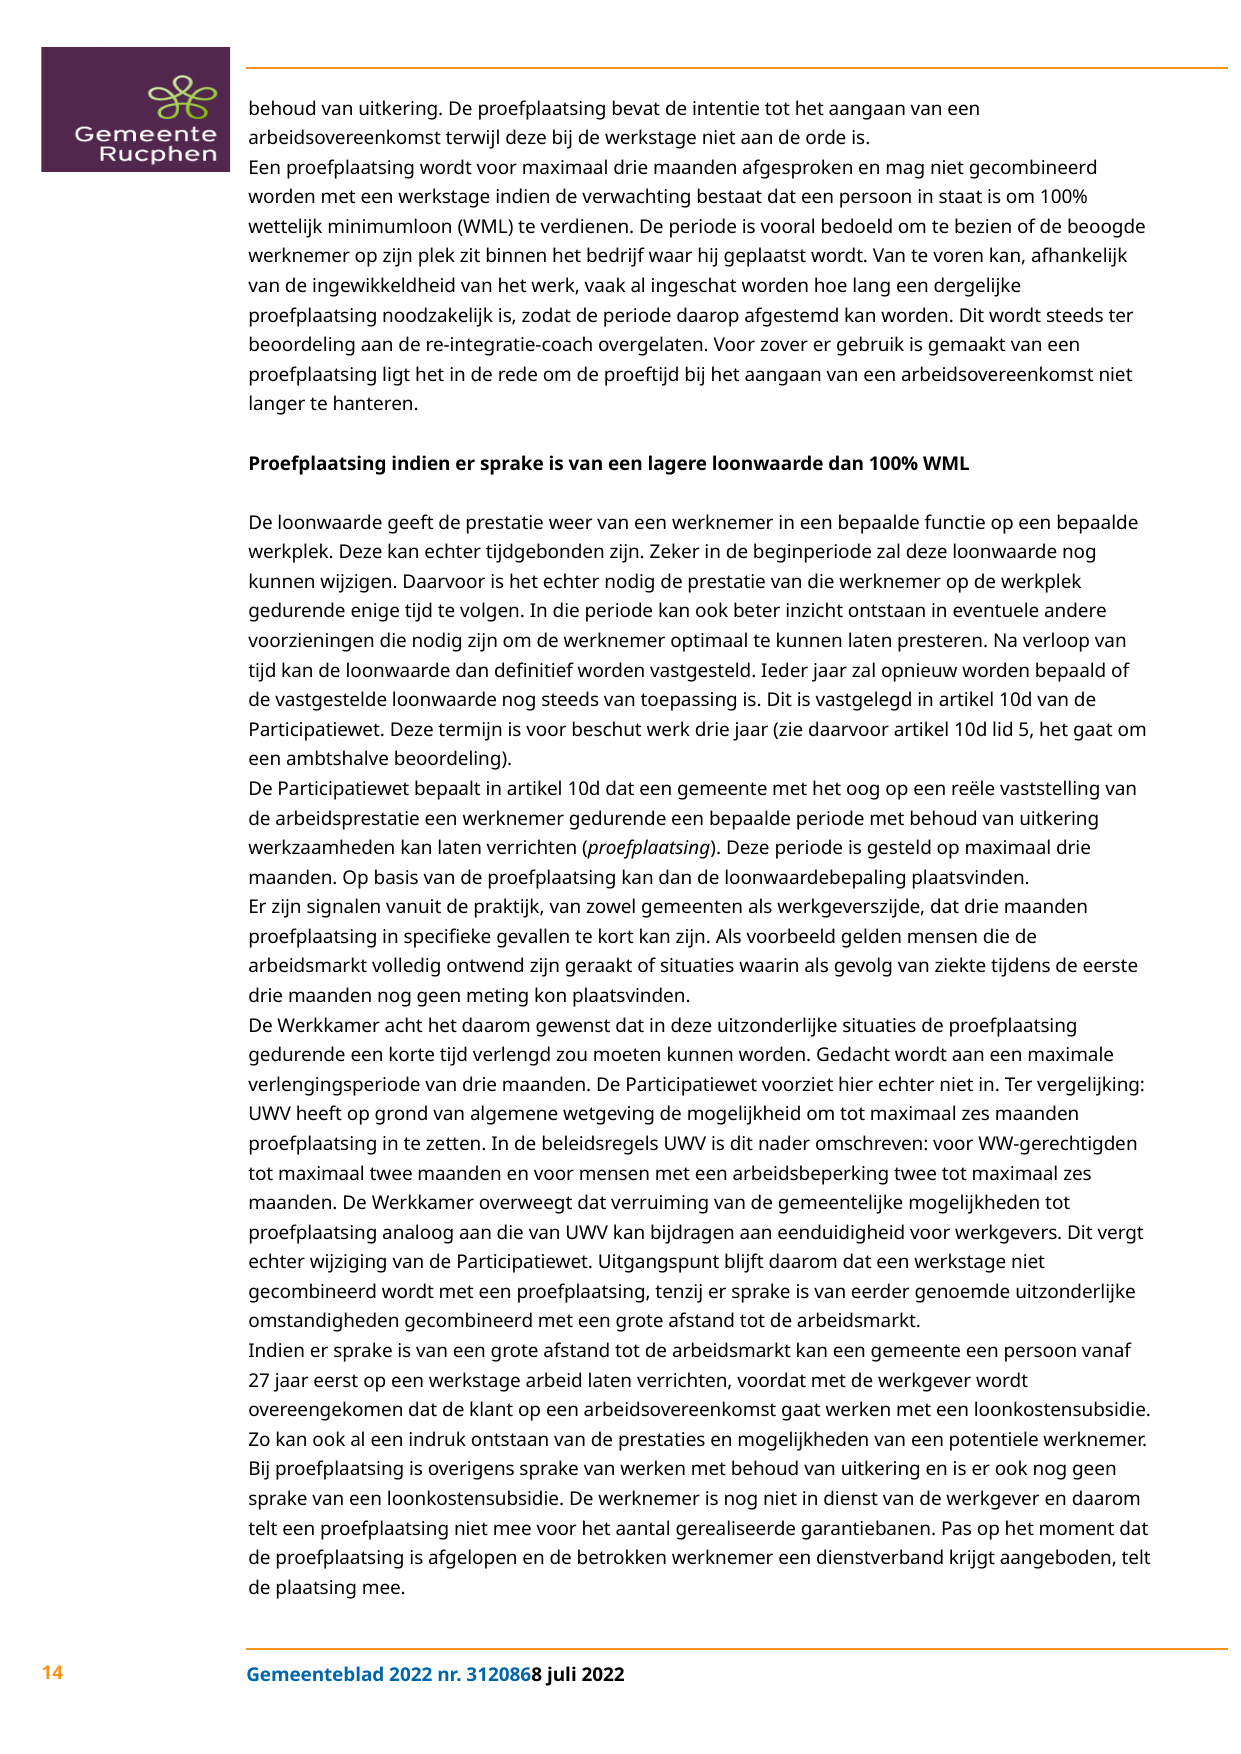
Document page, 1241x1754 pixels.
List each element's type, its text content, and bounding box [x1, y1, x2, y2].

text Er zijn signalen vanuit de praktijk, van zowel gemeenten als werkgeverszijde, dat drie maanden proefplaatsing in specifieke gevallen te kort kan zijn. Als voorbeeld gelden mensen die de arbeidsmarkt volledig ontwend zijn geraakt of situaties waarin als gevolg van ziekte tijdens de eerste drie maanden nog geen meting kon plaatsvinden. [248, 893, 1152, 1008]
text behoud van uitkering. De proefplaatsing bevat de intentie tot het aangaan van een arbeidsovereenkomst terwijl deze bij de werkstage niet aan de orde is. [248, 95, 1152, 150]
text De Werkkamer acht het daarom gewenst dat in deze uitzonderlijke situaties de proefplaatsing gedurende een korte tijd verlengd zou moeten kunnen worden. Gedacht wordt aan een maximale verlengingsperiode van drie maanden. De Participatiewet voorziet hier echter niet in. Ter vergelijking: UWV heeft op grond van algemene wetgeving de mogelijkheid om tot maximaal zes maanden proefplaatsing in te zetten. In de beleidsregels UWV is dit nader omschreven: voor WW-gerechtigden tot maximaal twee maanden en voor mensen met een arbeidsbeperking twee tot maximaal zes maanden. De Werkkamer overweegt dat verruiming van de gemeentelijke mogelijkheden tot proefplaatsing analoog aan die van UWV kan bijdragen aan eenduidigheid voor werkgevers. Dit vergt echter wijziging van de Participatiewet. Uitgangspunt blijft daarom dat een werkstage niet gecombineerd wordt met een proefplaatsing, tenzij er sprake is van eerder genoemde uitzonderlijke omstandigheden gecombineerd met een grote afstand tot de arbeidsmarkt. [248, 1012, 1152, 1333]
picture [41, 47, 231, 172]
text De loonwaarde geeft de prestatie weer van een werknemer in een bepaalde functie op een bepaalde werkplek. Deze kan echter tijdgebonden zijn. Zeker in de beginperiode zal deze loonwaarde nog kunnen wijzigen. Daarvoor is het echter nodig de prestatie van die werknemer op de werkplek gedurende enige tijd te volgen. In die periode kan ook beter inzicht ontstaan in eventuele andere voorzieningen die nodig zijn om de werknemer optimaal te kunnen laten presteren. Na verloop van tijd kan de loonwaarde dan definitief worden vastgesteld. Ieder jaar zal opnieuw worden bepaald of de vastgestelde loonwaarde nog steeds van toepassing is. Dit is vastgelegd in artikel 10d van de Participatiewet. Deze termijn is voor beschut werk drie jaar (zie daarvoor artikel 10d lid 5, het gaat om een ambtshalve beoordeling). [248, 509, 1152, 771]
text Proefplaatsing indien er sprake is van een lagere loonwaarde dan 100% WML [248, 450, 1152, 476]
text De Participatiewet bepaalt in artikel 10d dat een gemeente met het oog op een reële vaststelling van de arbeidsprestatie een werknemer gedurende een bepaalde periode met behoud van uitkering werkzaamheden kan laten verrichten (proefplaatsing). Deze periode is gesteld op maximaal drie maanden. Op basis van de proefplaatsing kan dan de loonwaardebepaling plaatsvinden. [248, 775, 1152, 890]
text Bij proefplaatsing is overigens sprake van werken met behoud van uitkering en is er ook nog geen sprake van een loonkostensubsidie. De werknemer is nog niet in dienst van de werkgever en daarom telt een proefplaatsing niet mee voor het aantal gerealiseerde garantiebanen. Pas op het moment dat de proefplaatsing is afgelopen en de betrokken werknemer een dienstverband krijgt aangeboden, telt de plaatsing mee. [248, 1456, 1152, 1600]
text Indien er sprake is van een grote afstand tot de arbeidsmarkt kan een gemeente een persoon vanaf 27 jaar eerst op een werkstage arbeid laten verrichten, voordat met de werkgever wordt overeengekomen dat de klant op een arbeidsovereenkomst gaat werken met een loonkostensubsidie. Zo kan ook al een indruk ontstaan van de prestaties en mogelijkheden van een potentiele werknemer. [248, 1337, 1152, 1452]
text Een proefplaatsing wordt voor maximaal drie maanden afgesproken en mag niet gecombineerd worden met een werkstage indien de verwachting bestaat dat een persoon in staat is om 100% wettelijk minimumloon (WML) te verdienen. De periode is vooral bedoeld om te bezien of de beoogde werknemer op zijn plek zit binnen het bedrijf waar hij geplaatst wordt. Van te voren kan, afhankelijk van de ingewikkeldheid van het werk, vaak al ingeschat worden hoe lang een dergelijke proefplaatsing noodzakelijk is, zodat de periode daarop afgestemd kan worden. Dit wordt steeds ter beoordeling aan de re-integratie-coach overgelaten. Voor zover er gebruik is gemaakt van een proefplaatsing ligt het in de rede om de proeftijd bij het aangaan van een arbeidsovereenkomst niet langer te hanteren. [248, 154, 1152, 416]
